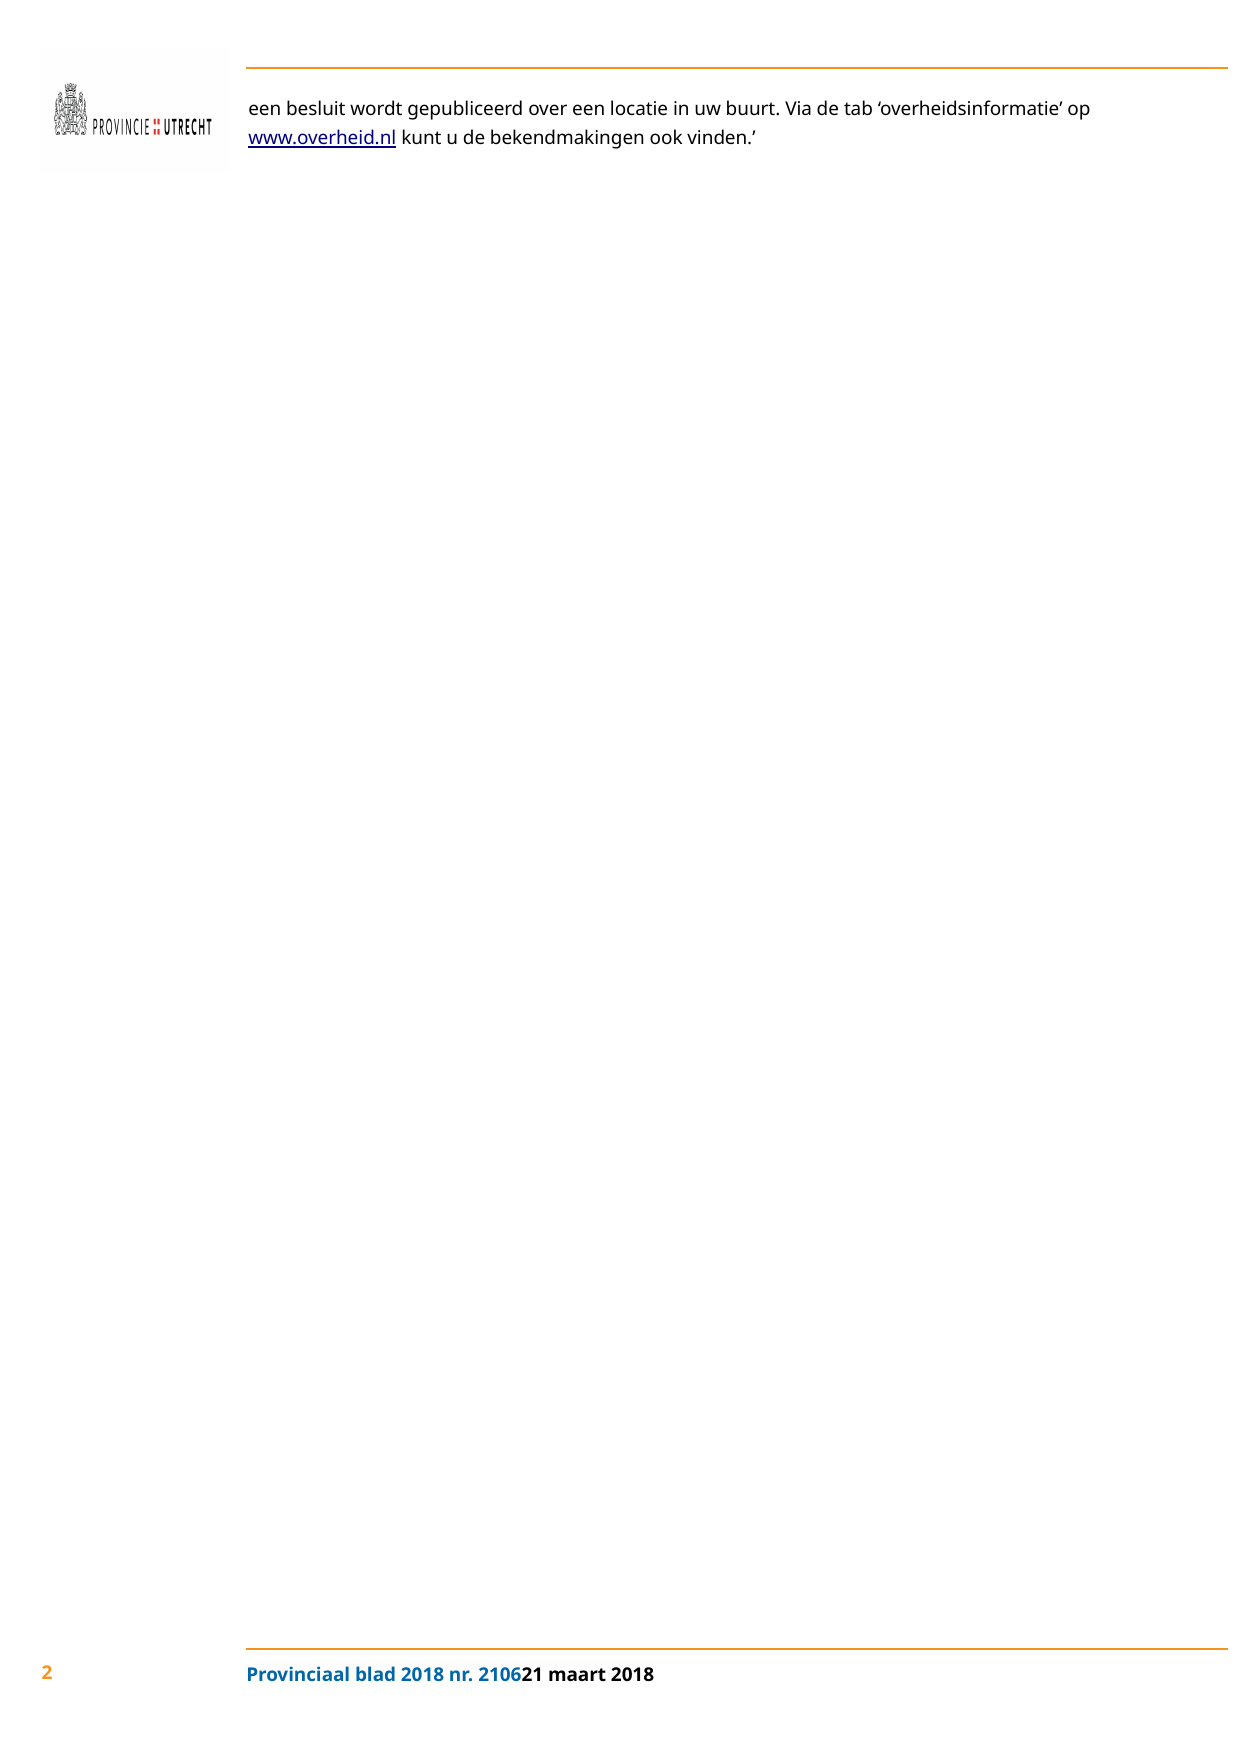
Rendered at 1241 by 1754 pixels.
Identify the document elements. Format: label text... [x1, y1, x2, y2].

text een besluit wordt gepubliceerd over een locatie in uw buurt. Via de tab ‘overheidsinformatie’ op www.overheid.nl kunt u de bekendmakingen ook vinden.’ [248, 95, 1152, 150]
picture [41, 47, 231, 172]
